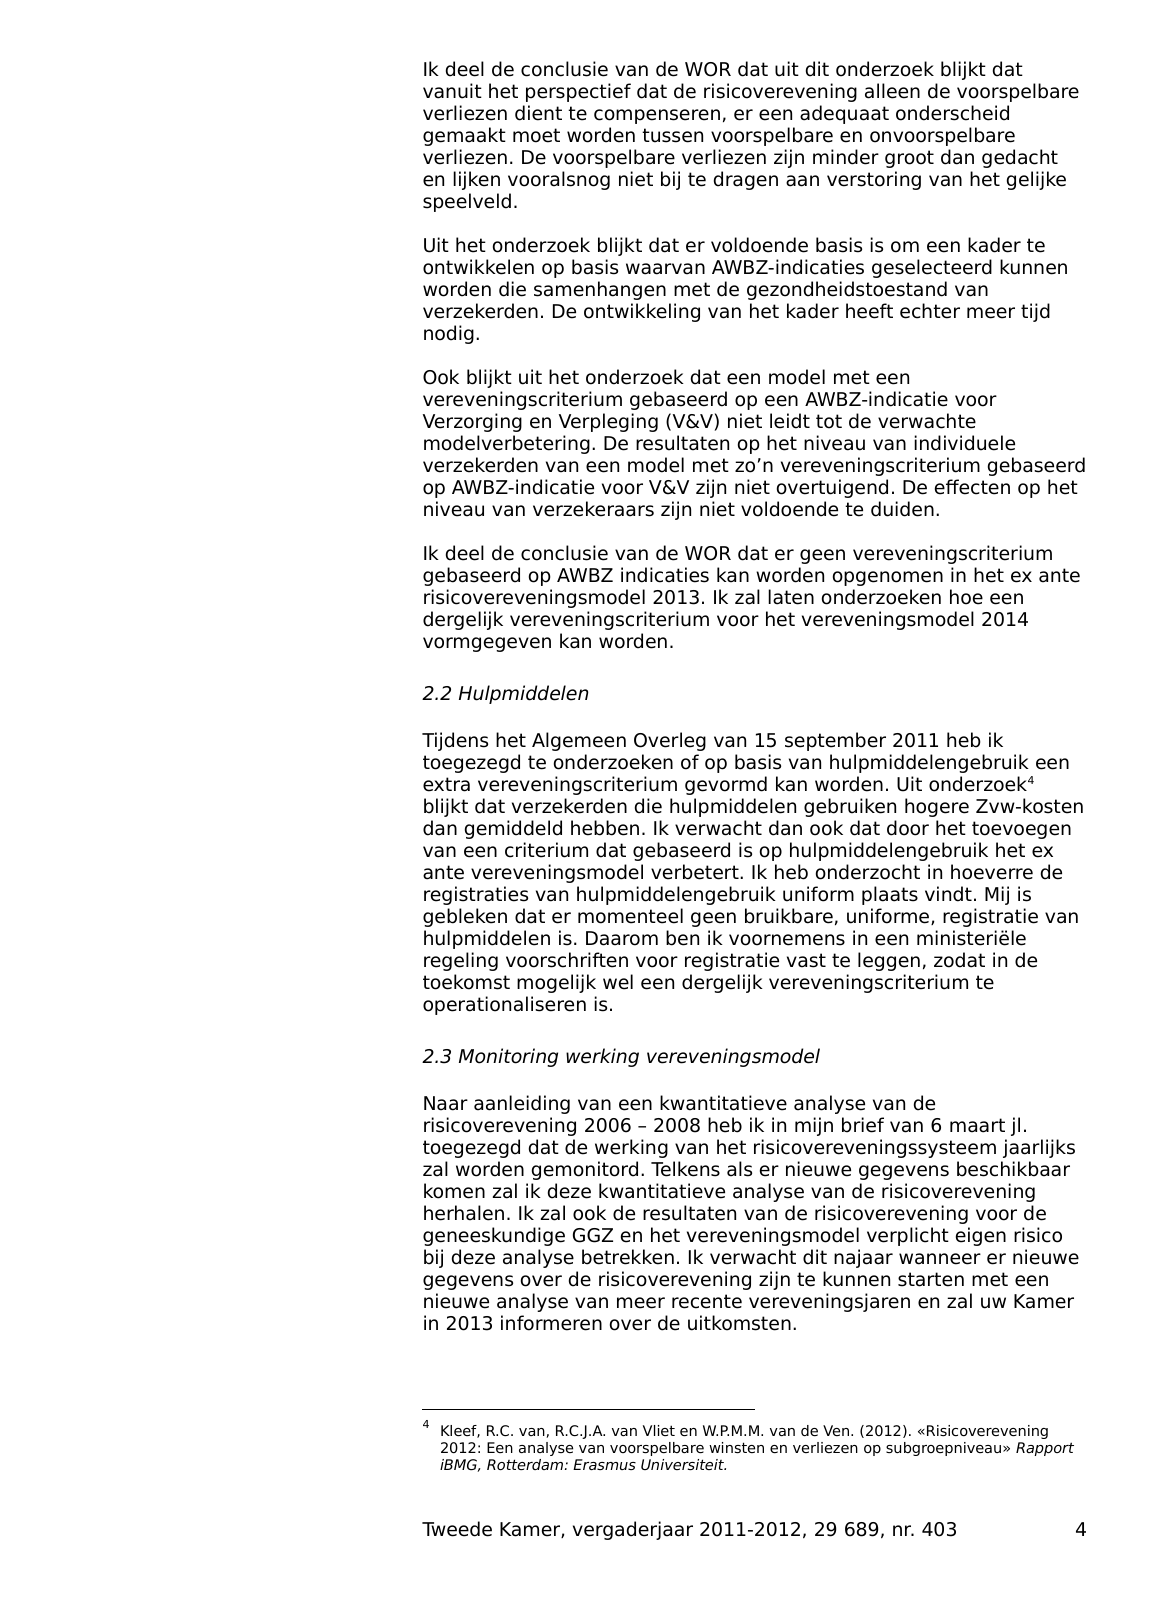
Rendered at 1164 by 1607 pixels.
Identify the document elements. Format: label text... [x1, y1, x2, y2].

text Naar aanleiding van een kwantitatieve analyse van de risicoverevening 2006 – 2008 heb ik in mijn brief van 6 maart jl. toegezegd dat de werking van het risicovereveningssysteem jaarlijks zal worden gemonitord. Telkens als er nieuwe gegevens beschikbaar komen zal ik deze kwantitatieve analyse van de risicoverevening herhalen. Ik zal ook de resultaten van de risicoverevening voor de geneeskundige GGZ en het vereveningsmodel verplicht eigen risico bij deze analyse betrekken. Ik verwacht dit najaar wanneer er nieuwe gegevens over de risicoverevening zijn te kunnen starten met een nieuwe analyse van meer recente vereveningsjaren en zal uw Kamer in 2013 informeren over de uitkomsten. [422, 1093, 1087, 1334]
text Ik deel de conclusie van de WOR dat er geen vereveningscriterium gebaseerd op AWBZ indicaties kan worden opgenomen in het ex ante risicovereveningsmodel 2013. Ik zal laten onderzoeken hoe een dergelijk vereveningscriterium voor het vereveningsmodel 2014 vormgegeven kan worden. [422, 543, 1087, 653]
text Uit het onderzoek blijkt dat er voldoende basis is om een kader te ontwikkelen op basis waarvan AWBZ-indicaties geselecteerd kunnen worden die samenhangen met de gezondheidstoestand van verzekerden. De ontwikkeling van het kader heeft echter meer tijd nodig. [422, 235, 1087, 345]
text Ik deel de conclusie van de WOR dat uit dit onderzoek blijkt dat vanuit het perspectief dat de risicoverevening alleen de voorspelbare verliezen dient te compenseren, er een adequaat onderscheid gemaakt moet worden tussen voorspelbare en onvoorspelbare verliezen. De voorspelbare verliezen zijn minder groot dan gedacht en lijken vooralsnog niet bij te dragen aan verstoring van het gelijke speelveld. [422, 59, 1087, 213]
text Ook blijkt uit het onderzoek dat een model met een vereveningscriterium gebaseerd op een AWBZ-indicatie voor Verzorging en Verpleging (V&V) niet leidt tot de verwachte modelverbetering. De resultaten op het niveau van individuele verzekerden van een model met zo’n vereveningscriterium gebaseerd op AWBZ-indicatie voor V&V zijn niet overtuigend. De effecten op het niveau van verzekeraars zijn niet voldoende te duiden. [422, 367, 1087, 521]
text Kleef, R.C. van, R.C.J.A. van Vliet en W.P.M.M. van de Ven. (2012). «Risicoverevening 2012: Een analyse van voorspelbare winsten en verliezen op subgroepniveau» Rapport iBMG, Rotterdam: Erasmus Universiteit. [422, 1418, 1087, 1474]
subtitle 2.3 Monitoring werking vereveningsmodel [422, 1046, 1087, 1068]
text Tijdens het Algemeen Overleg van 15 september 2011 heb ik toegezegd te onderzoeken of op basis van hulpmiddelengebruik een extra vereveningscriterium gevormd kan worden. Uit onderzoek blijkt dat verzekerden die hulpmiddelen gebruiken hogere Zvw-kosten dan gemiddeld hebben. Ik verwacht dan ook dat door het toevoegen van een criterium dat gebaseerd is op hulpmiddelengebruik het ex ante vereveningsmodel verbetert. Ik heb onderzocht in hoeverre de registraties van hulpmiddelengebruik uniform plaats vindt. Mij is gebleken dat er momenteel geen bruikbare, uniforme, registratie van hulpmiddelen is. Daarom ben ik voornemens in een ministeriële regeling voorschriften voor registratie vast te leggen, zodat in de toekomst mogelijk wel een dergelijk vereveningscriterium te operationaliseren is. [422, 730, 1087, 1016]
subtitle 2.2 Hulpmiddelen [422, 683, 1087, 705]
